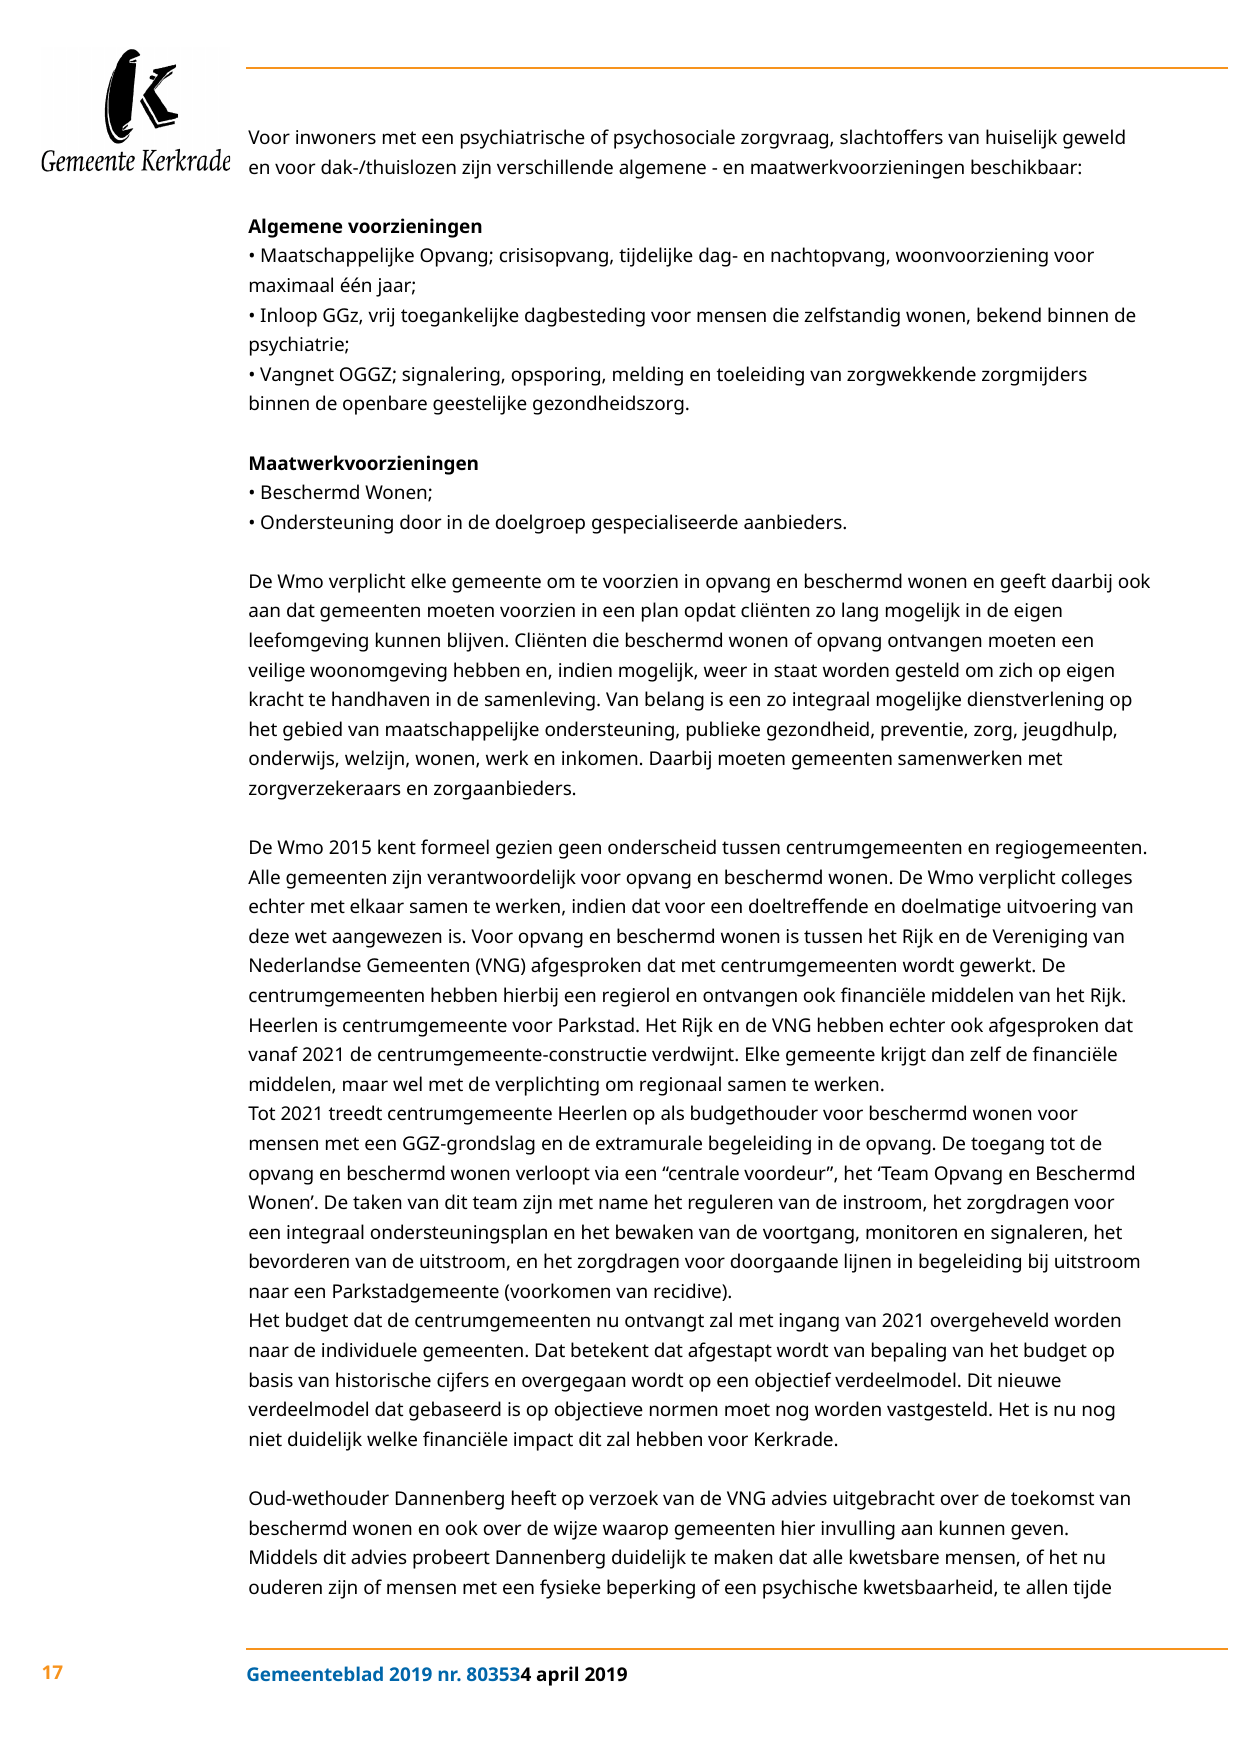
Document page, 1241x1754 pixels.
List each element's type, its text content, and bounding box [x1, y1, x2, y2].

text Oud-wethouder Dannenberg heeft op verzoek van de VNG advies uitgebracht over de toekomst van beschermd wonen en ook over de wijze waarop gemeenten hier invulling aan kunnen geven. [248, 1485, 1152, 1541]
text Het budget dat de centrumgemeenten nu ontvangt zal met ingang van 2021 overgeheveld worden naar de individuele gemeenten. Dat betekent dat afgestapt wordt van bepaling van het budget op basis van historische cijfers en overgegaan wordt op een objectief verdeelmodel. Dit nieuwe verdeelmodel dat gebaseerd is op objectieve normen moet nog worden vastgesteld. Het is nu nog niet duidelijk welke financiële impact dit zal hebben voor Kerkrade. [248, 1308, 1152, 1452]
text De Wmo verplicht elke gemeente om te voorzien in opvang en beschermd wonen en geeft daarbij ook aan dat gemeenten moeten voorzien in een plan opdat cliënten zo lang mogelijk in de eigen leefomgeving kunnen blijven. Cliënten die beschermd wonen of opvang ontvangen moeten een veilige woonomgeving hebben en, indien mogelijk, weer in staat worden gesteld om zich op eigen kracht te handhaven in de samenleving. Van belang is een zo integraal mogelijke dienstverlening op het gebied van maatschappelijke ondersteuning, publieke gezondheid, preventie, zorg, jeugdhulp, onderwijs, welzijn, wonen, werk en inkomen. Daarbij moeten gemeenten samenwerken met zorgverzekeraars en zorgaanbieders. [248, 568, 1152, 801]
text Tot 2021 treedt centrumgemeente Heerlen op als budgethouder voor beschermd wonen voor mensen met een GGZ-grondslag en de extramurale begeleiding in de opvang. De toegang tot de opvang en beschermd wonen verloopt via een “centrale voordeur”, het ‘Team Opvang en Beschermd Wonen’. De taken van dit team zijn met name het reguleren van de instroom, het zorgdragen voor een integraal ondersteuningsplan en het bewaken van de voortgang, monitoren en signaleren, het bevorderen van de uitstroom, en het zorgdragen voor doorgaande lijnen in begeleiding bij uitstroom naar een Parkstadgemeente (voorkomen van recidive). [248, 1101, 1152, 1304]
picture [41, 47, 231, 172]
text • Maatschappelijke Opvang; crisisopvang, tijdelijke dag- en nachtopvang, woonvoorziening voor maximaal één jaar; [248, 243, 1152, 298]
text Voor inwoners met een psychiatrische of psychosociale zorgvraag, slachtoffers van huiselijk geweld en voor dak-/thuislozen zijn verschillende algemene - en maatwerkvoorzieningen beschikbaar: [248, 124, 1152, 180]
text Algemene voorzieningen [248, 213, 1152, 239]
text Middels dit advies probeert Dannenberg duidelijk te maken dat alle kwetsbare mensen, of het nu ouderen zijn of mensen met een fysieke beperking of een psychische kwetsbaarheid, te allen tijde [248, 1544, 1152, 1600]
text • Ondersteuning door in de doelgroep gespecialiseerde aanbieders. [248, 509, 1152, 535]
text • Vangnet OGGZ; signalering, opsporing, melding en toeleiding van zorgwekkende zorgmijders binnen de openbare geestelijke gezondheidszorg. [248, 361, 1152, 416]
text De Wmo 2015 kent formeel gezien geen onderscheid tussen centrumgemeenten en regiogemeenten. Alle gemeenten zijn verantwoordelijk voor opvang en beschermd wonen. De Wmo verplicht colleges echter met elkaar samen te werken, indien dat voor een doeltreffende en doelmatige uitvoering van deze wet aangewezen is. Voor opvang en beschermd wonen is tussen het Rijk en de Vereniging van Nederlandse Gemeenten (VNG) afgesproken dat met centrumgemeenten wordt gewerkt. De centrumgemeenten hebben hierbij een regierol en ontvangen ook financiële middelen van het Rijk. Heerlen is centrumgemeente voor Parkstad. Het Rijk en de VNG hebben echter ook afgesproken dat vanaf 2021 de centrumgemeente-constructie verdwijnt. Elke gemeente krijgt dan zelf de financiële middelen, maar wel met de verplichting om regionaal samen te werken. [248, 834, 1152, 1097]
text • Inloop GGz, vrij toegankelijke dagbesteding voor mensen die zelfstandig wonen, bekend binnen de psychiatrie; [248, 302, 1152, 357]
text • Beschermd Wonen; [248, 479, 1152, 505]
text Maatwerkvoorzieningen [248, 450, 1152, 476]
